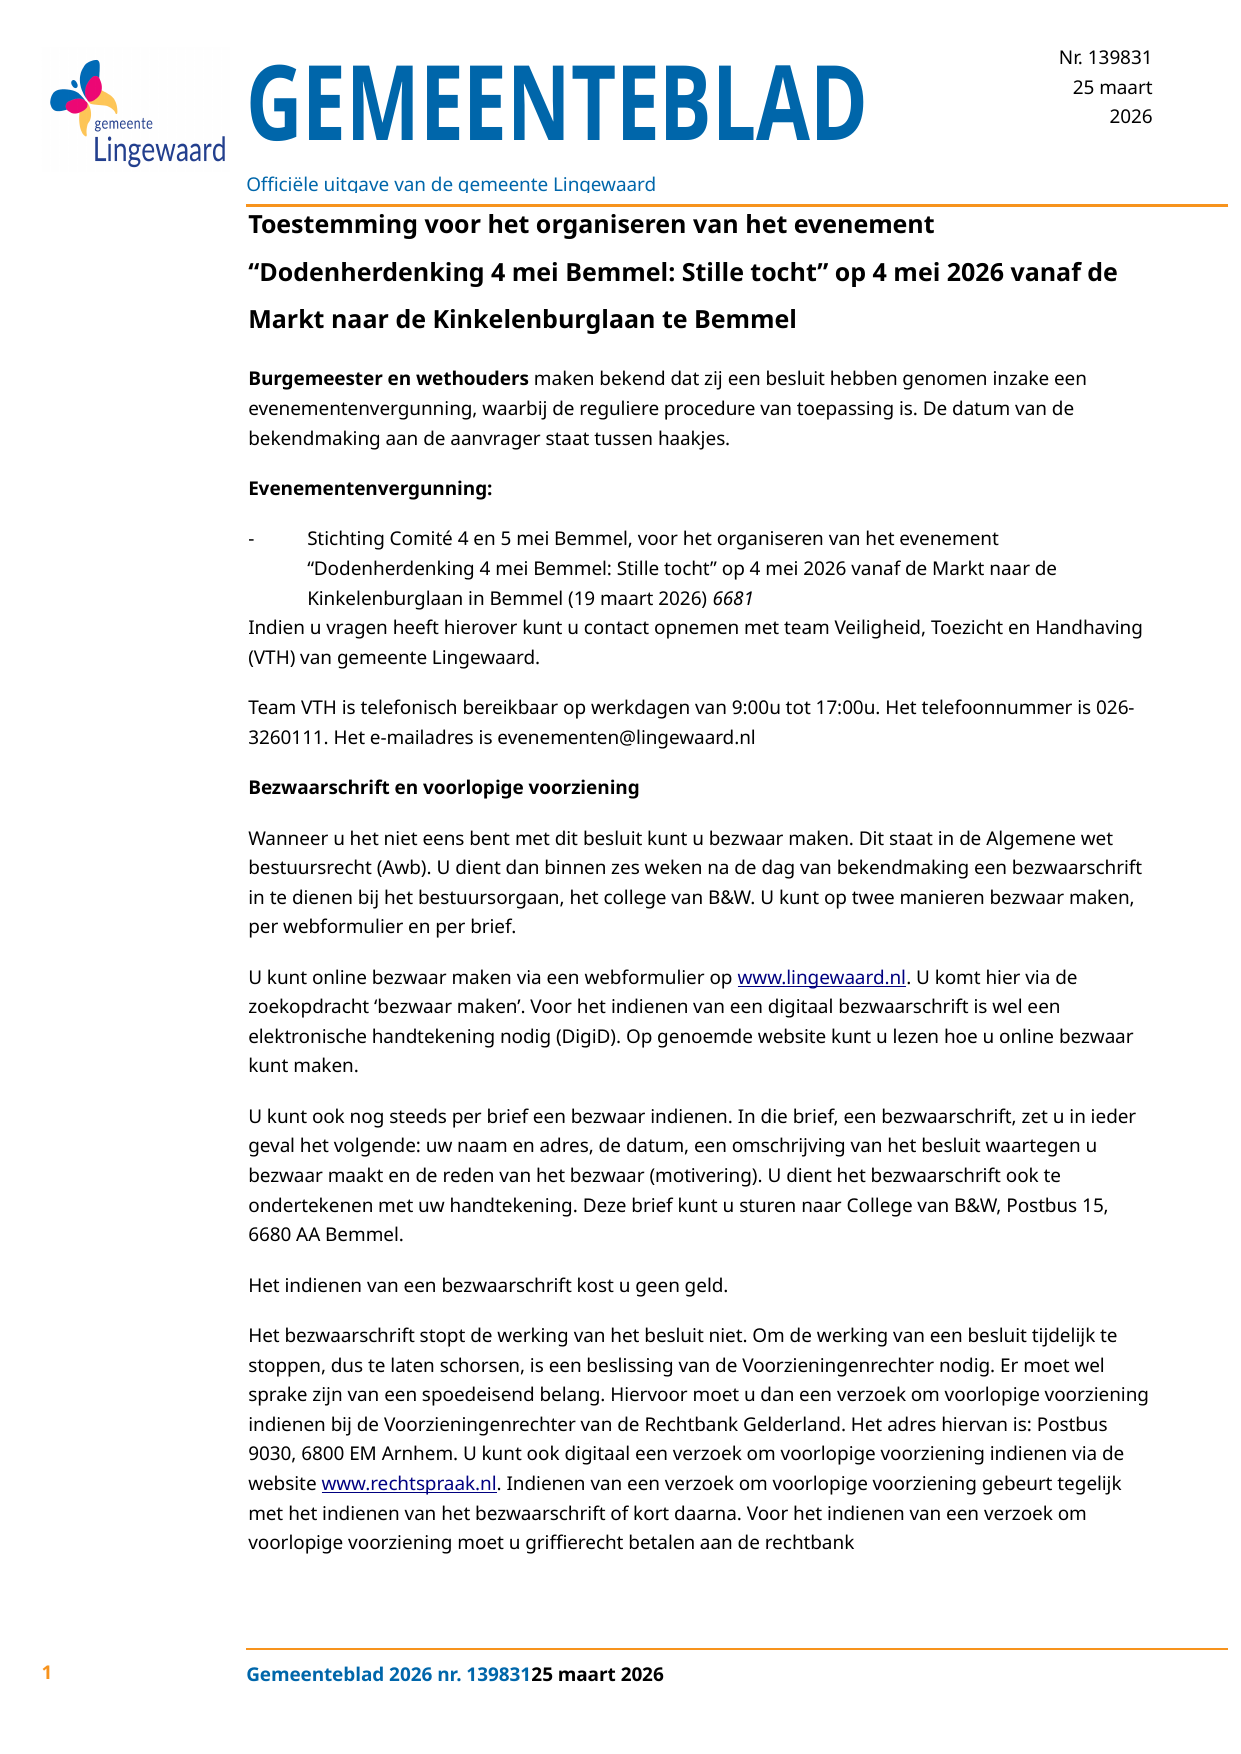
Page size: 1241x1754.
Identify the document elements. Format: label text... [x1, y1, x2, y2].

text U kunt ook nog steeds per brief een bezwaar indienen. In die brief, een bezwaarschrift, zet u in ieder geval het volgende: uw naam en adres, de datum, een omschrijving van het besluit waartegen u bezwaar maakt en de reden van het bezwaar (motivering). U dient het bezwaarschrift ook te ondertekenen met uw handtekening. Deze brief kunt u sturen naar College van B&W, Postbus 15, 6680 AA Bemmel. [248, 1103, 1152, 1247]
text Bezwaarschrift en voorlopige voorziening [248, 774, 1152, 800]
text Indien u vragen heeft hierover kunt u contact opnemen met team Veiligheid, Toezicht en Handhaving (VTH) van gemeente Lingewaard. [248, 614, 1152, 669]
text Evenementenvergunning: [248, 475, 1152, 501]
text Toestemming voor het organiseren van het evenement “Dodenherdenking 4 mei Bemmel: Stille tocht” op 4 mei 2026 vanaf de Markt naar de Kinkelenburglaan te Bemmel [248, 207, 1152, 336]
text Wanneer u het niet eens bent met dit besluit kunt u bezwaar maken. Dit staat in de Algemene wet bestuursrecht (Awb). U dient dan binnen zes weken na de dag van bekendmaking een bezwaarschrift in te dienen bij het bestuursorgaan, het college van B&W. U kunt op twee manieren bezwaar maken, per webformulier en per brief. [248, 825, 1152, 939]
picture [41, 47, 231, 172]
text Het indienen van een bezwaarschrift kost u geen geld. [248, 1272, 1152, 1297]
text U kunt online bezwaar maken via een webformulier op www.lingewaard.nl. U komt hier via de zoekopdracht ‘bezwaar maken’. Voor het indienen van een digitaal bezwaarschrift is wel een elektronische handtekening nodig (DigiD). Op genoemde website kunt u lezen hoe u online bezwaar kunt maken. [248, 964, 1152, 1078]
list Stichting Comité 4 en 5 mei Bemmel, voor het organiseren van het evenement “Dodenherdenking 4 mei Bemmel: Stille tocht” op 4 mei 2026 vanaf de Markt naar de Kinkelenburglaan in Bemmel (19 maart 2026) 6681 [248, 526, 1152, 610]
text Team VTH is telefonisch bereikbaar op werkdagen van 9:00u tot 17:00u. Het telefoonnummer is 026-3260111. Het e-mailadres is evenementen@lingewaard.nl [248, 694, 1152, 749]
text Het bezwaarschrift stopt de werking van het besluit niet. Om de werking van een besluit tijdelijk te stoppen, dus te laten schorsen, is een beslissing van de Voorzieningenrechter nodig. Er moet wel sprake zijn van een spoedeisend belang. Hiervoor moet u dan een verzoek om voorlopige voorziening indienen bij de Voorzieningenrechter van de Rechtbank Gelderland. Het adres hiervan is: Postbus 9030, 6800 EM Arnhem. U kunt ook digitaal een verzoek om voorlopige voorziening indienen via de website www.rechtspraak.nl. Indienen van een verzoek om voorlopige voorziening gebeurt tegelijk met het indienen van het bezwaarschrift of kort daarna. Voor het indienen van een verzoek om voorlopige voorziening moet u griffierecht betalen aan de rechtbank [248, 1322, 1152, 1555]
text Burgemeester en wethouders maken bekend dat zij een besluit hebben genomen inzake een evenementenvergunning, waarbij de reguliere procedure van toepassing is. De datum van de bekendmaking aan de aanvrager staat tussen haakjes. [248, 366, 1152, 450]
